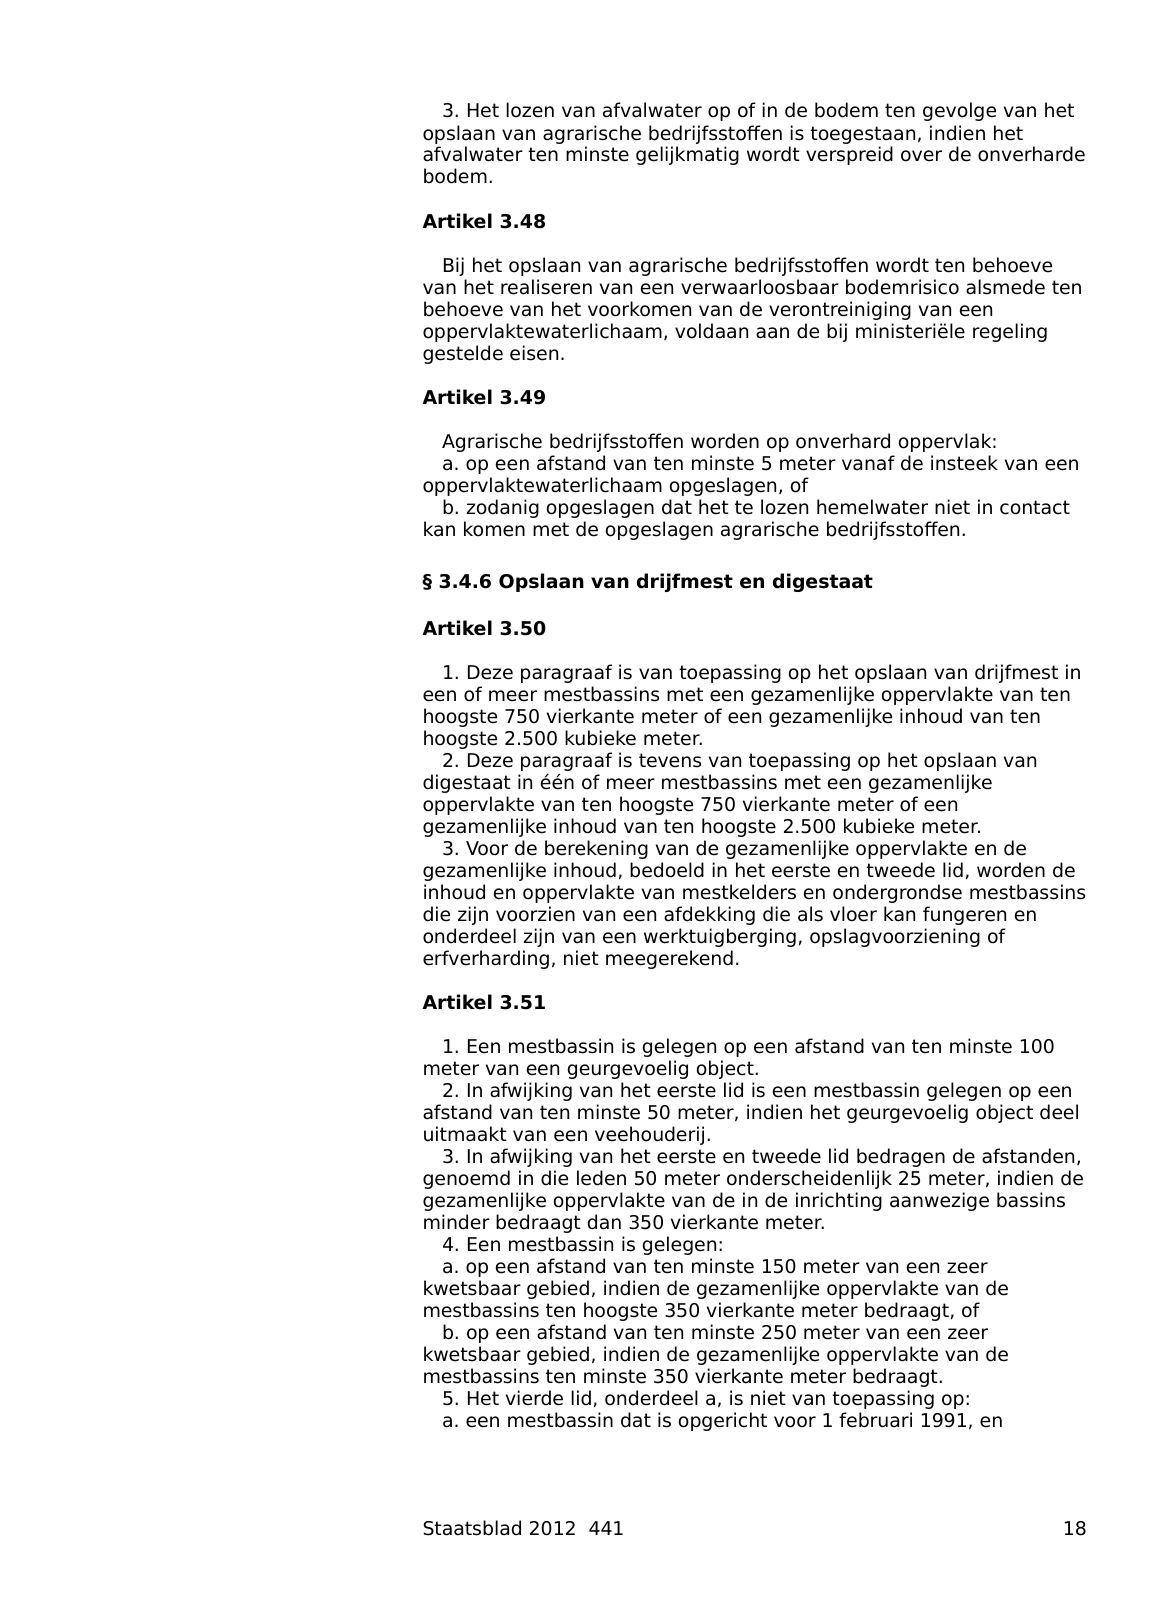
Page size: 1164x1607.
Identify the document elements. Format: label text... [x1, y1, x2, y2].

subtitle Artikel 3.50 [422, 618, 1087, 640]
text 3. Voor de berekening van de gezamenlijke oppervlakte en de gezamenlijke inhoud, bedoeld in het eerste en tweede lid, worden de inhoud en oppervlakte van mestkelders en ondergrondse mestbassins die zijn voorzien van een afdekking die als vloer kan fungeren en onderdeel zijn van een werktuigberging, opslagvoorziening of erfverharding, niet meegerekend. [422, 838, 1087, 970]
text 1. Deze paragraaf is van toepassing op het opslaan van drijfmest in een of meer mestbassins met een gezamenlijke oppervlakte van ten hoogste 750 vierkante meter of een gezamenlijke inhoud van ten hoogste 2.500 kubieke meter. [422, 662, 1087, 750]
subtitle Artikel 3.49 [422, 387, 1087, 409]
subtitle Artikel 3.48 [422, 211, 1087, 232]
text 2. In afwijking van het eerste lid is een mestbassin gelegen op een afstand van ten minste 50 meter, indien het geurgevoelig object deel uitmaakt van een veehouderij. [422, 1080, 1087, 1146]
text Agrarische bedrijfsstoffen worden op onverhard oppervlak: [422, 431, 1087, 453]
text a. op een afstand van ten minste 5 meter vanaf de insteek van een oppervlaktewaterlichaam opgeslagen, of [422, 453, 1087, 497]
text 3. In afwijking van het eerste en tweede lid bedragen de afstanden, genoemd in die leden 50 meter onderscheidenlijk 25 meter, indien de gezamenlijke oppervlakte van de in de inrichting aanwezige bassins minder bedraagt dan 350 vierkante meter. [422, 1146, 1087, 1234]
text 3. Het lozen van afvalwater op of in de bodem ten gevolge van het opslaan van agrarische bedrijfsstoffen is toegestaan, indien het afvalwater ten minste gelijkmatig wordt verspreid over de onverharde bodem. [422, 100, 1087, 188]
text Bij het opslaan van agrarische bedrijfsstoffen wordt ten behoeve van het realiseren van een verwaarloosbaar bodemrisico alsmede ten behoeve van het voorkomen van de verontreiniging van een oppervlaktewaterlichaam, voldaan aan de bij ministeriële regeling gestelde eisen. [422, 255, 1087, 364]
text b. op een afstand van ten minste 250 meter van een zeer kwetsbaar gebied, indien de gezamenlijke oppervlakte van de mestbassins ten minste 350 vierkante meter bedraagt. [422, 1322, 1087, 1388]
text b. zodanig opgeslagen dat het te lozen hemelwater niet in contact kan komen met de opgeslagen agrarische bedrijfsstoffen. [422, 497, 1087, 541]
subtitle § 3.4.6 Opslaan van drijfmest en digestaat [422, 571, 1087, 593]
text 4. Een mestbassin is gelegen: [422, 1234, 1087, 1256]
text 5. Het vierde lid, onderdeel a, is niet van toepassing op: [422, 1388, 1087, 1410]
text a. een mestbassin dat is opgericht voor 1 februari 1991, en [422, 1410, 1087, 1432]
text 2. Deze paragraaf is tevens van toepassing op het opslaan van digestaat in één of meer mestbassins met een gezamenlijke oppervlakte van ten hoogste 750 vierkante meter of een gezamenlijke inhoud van ten hoogste 2.500 kubieke meter. [422, 750, 1087, 838]
subtitle Artikel 3.51 [422, 992, 1087, 1014]
text a. op een afstand van ten minste 150 meter van een zeer kwetsbaar gebied, indien de gezamenlijke oppervlakte van de mestbassins ten hoogste 350 vierkante meter bedraagt, of [422, 1256, 1087, 1322]
text 1. Een mestbassin is gelegen op een afstand van ten minste 100 meter van een geurgevoelig object. [422, 1036, 1087, 1080]
